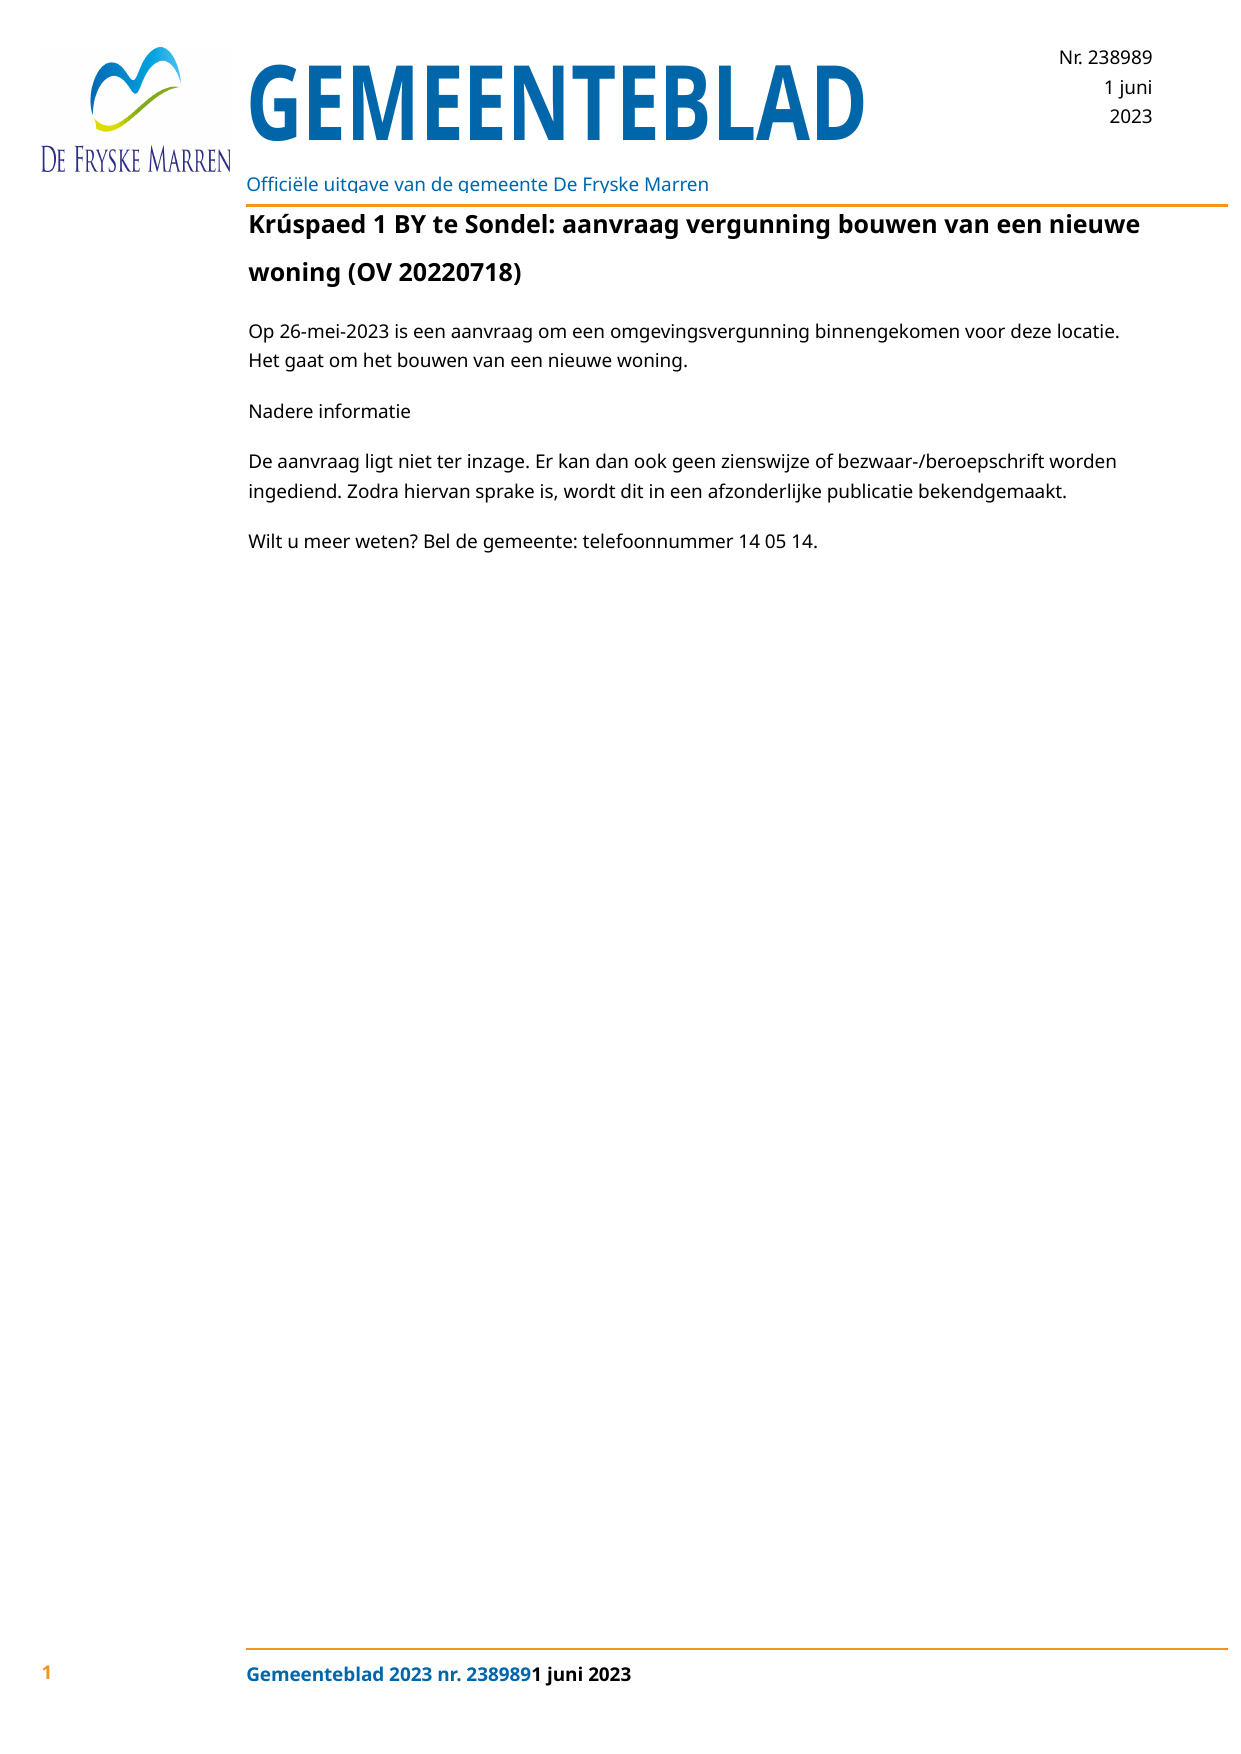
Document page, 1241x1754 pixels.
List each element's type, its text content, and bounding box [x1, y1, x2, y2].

text Nadere informatie [248, 398, 1152, 424]
text Wilt u meer weten? Bel de gemeente: telefoonnummer 14 05 14. [248, 528, 1152, 554]
picture [41, 47, 231, 172]
text Krúspaed 1 BY te Sondel: aanvraag vergunning bouwen van een nieuwe woning (OV 20220718) [248, 207, 1152, 288]
text De aanvraag ligt niet ter inzage. Er kan dan ook geen zienswijze of bezwaar-/beroepschrift worden ingediend. Zodra hiervan sprake is, wordt dit in een afzonderlijke publicatie bekendgemaakt. [248, 448, 1152, 504]
text Op 26-mei-2023 is een aanvraag om een omgevingsvergunning binnengekomen voor deze locatie. Het gaat om het bouwen van een nieuwe woning. [248, 318, 1152, 373]
